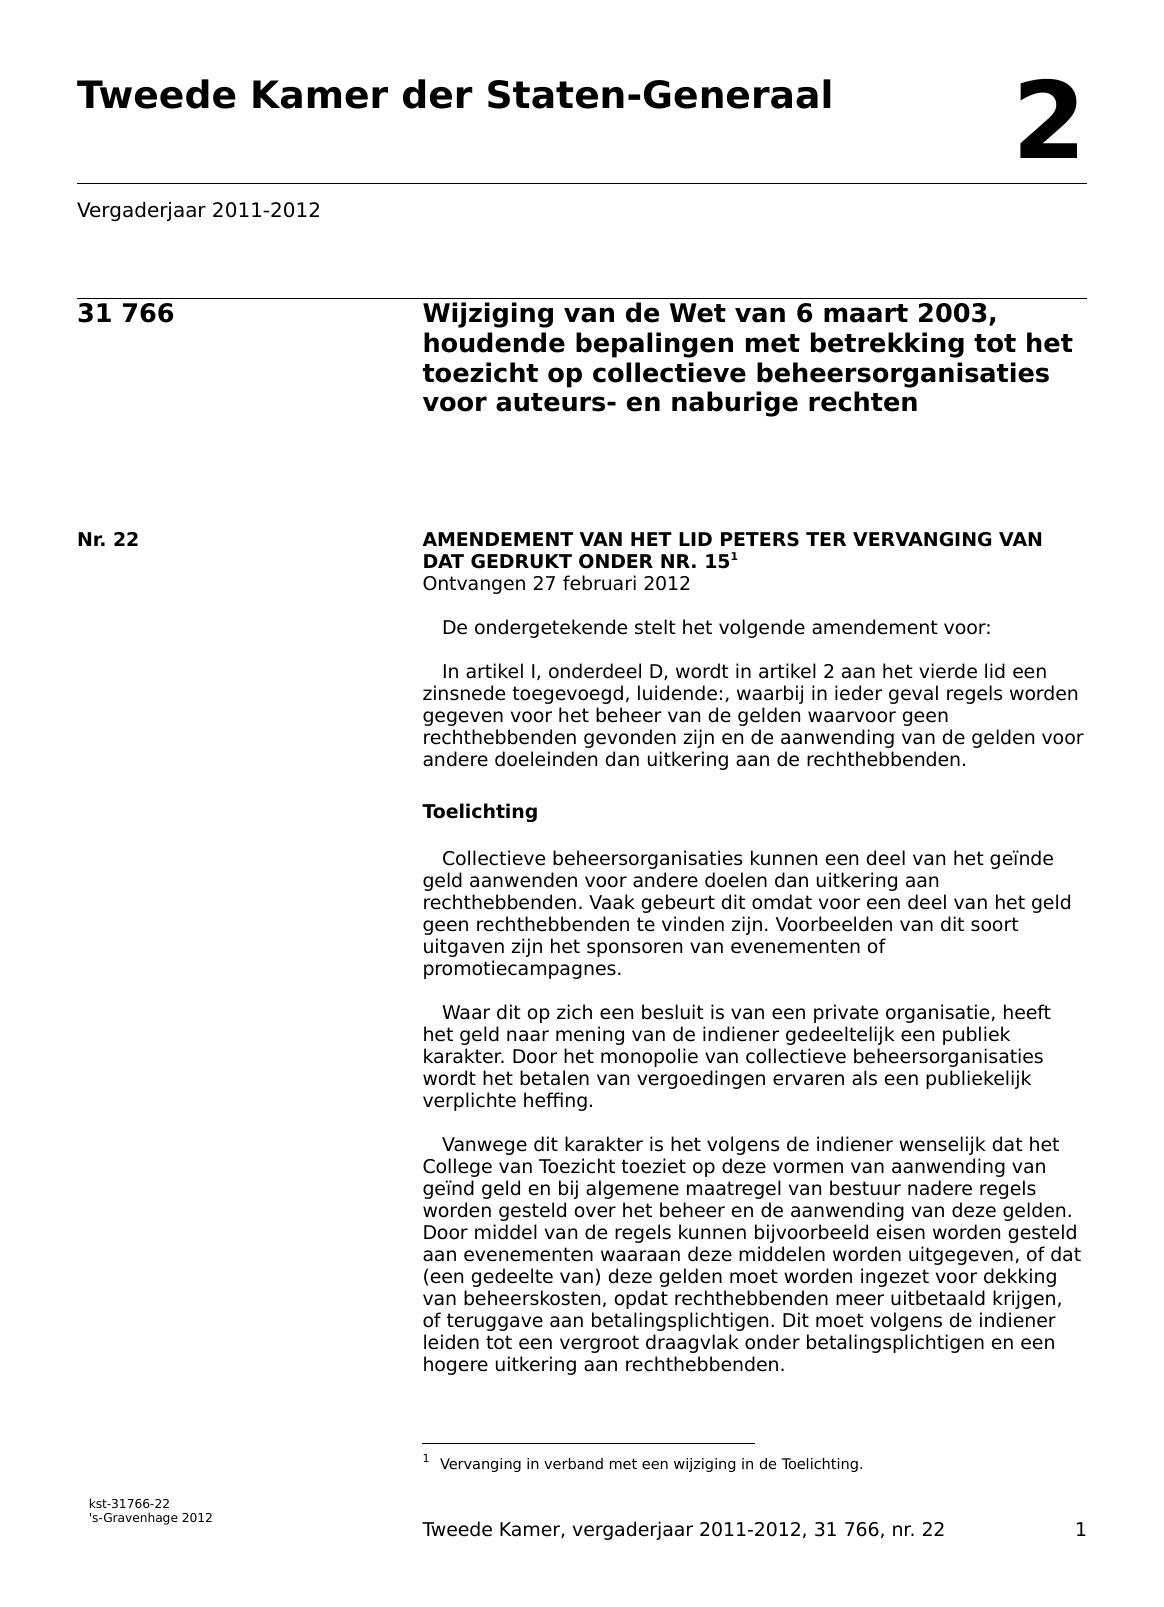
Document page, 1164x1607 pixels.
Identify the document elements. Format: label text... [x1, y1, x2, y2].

table_cell Vergaderjaar 2011-2012 [77, 184, 1087, 298]
text kst-31766-22 [88, 1497, 323, 1511]
text Waar dit op zich een besluit is van een private organisatie, heeft het geld naar mening van de indiener gedeeltelijk een publiek karakter. Door het monopolie van collectieve beheersorganisaties wordt het betalen van vergoedingen ervaren als een publiekelijk verplichte heffing. [422, 1002, 1087, 1112]
text Vervanging in verband met een wijziging in de Toelichting. [422, 1452, 1087, 1474]
table_header 2 [886, 59, 1087, 183]
text In artikel I, onderdeel D, wordt in artikel 2 aan het vierde lid een zinsnede toegevoegd, luidende:, waarbij in ieder geval regels worden gegeven voor het beheer van de gelden waarvoor geen rechthebbenden gevonden zijn en de aanwending van de gelden voor andere doeleinden dan uitkering aan de rechthebbenden. [422, 661, 1087, 771]
text Collectieve beheersorganisaties kunnen een deel van het geïnde geld aanwenden voor andere doelen dan uitkering aan rechthebbenden. Vaak gebeurt dit omdat voor een deel van het geld geen rechthebbenden te vinden zijn. Voorbeelden van dit soort uitgaven zijn het sponsoren van evenementen of promotiecampagnes. [422, 848, 1087, 980]
text Ontvangen 27 februari 2012 [422, 573, 1087, 595]
text De ondergetekende stelt het volgende amendement voor: [422, 617, 1087, 639]
text 's-Gravenhage 2012 [88, 1511, 323, 1525]
text Vanwege dit karakter is het volgens de indiener wenselijk dat het College van Toezicht toeziet op deze vormen van aanwending van geïnd geld en bij algemene maatregel van bestuur nadere regels worden gesteld over het beheer en de aanwending van deze gelden. Door middel van de regels kunnen bijvoorbeeld eisen worden gesteld aan evenementen waaraan deze middelen worden uitgegeven, of dat (een gedeelte van) deze gelden moet worden ingezet voor dekking van beheerskosten, opdat rechthebbenden meer uitbetaald krijgen, of teruggave aan betalingsplichtigen. Dit moet volgens de indiener leiden tot een vergroot draagvlak onder betalingsplichtigen en een hogere uitkering aan rechthebbenden. [422, 1134, 1087, 1376]
subtitle Nr. 22 AMENDEMENT VAN HET LID PETERS TER VERVANGING VAN DAT GEDRUKT ONDER NR. 15 [77, 529, 1087, 573]
table_header Tweede Kamer der Staten-Generaal [77, 59, 886, 183]
subtitle 31 766 Wijziging van de Wet van 6 maart 2003, houdende bepalingen met betrekking tot het toezicht op collectieve beheersorganisaties voor auteurs- en naburige rechten [77, 299, 1087, 418]
subtitle Toelichting [422, 801, 1087, 823]
